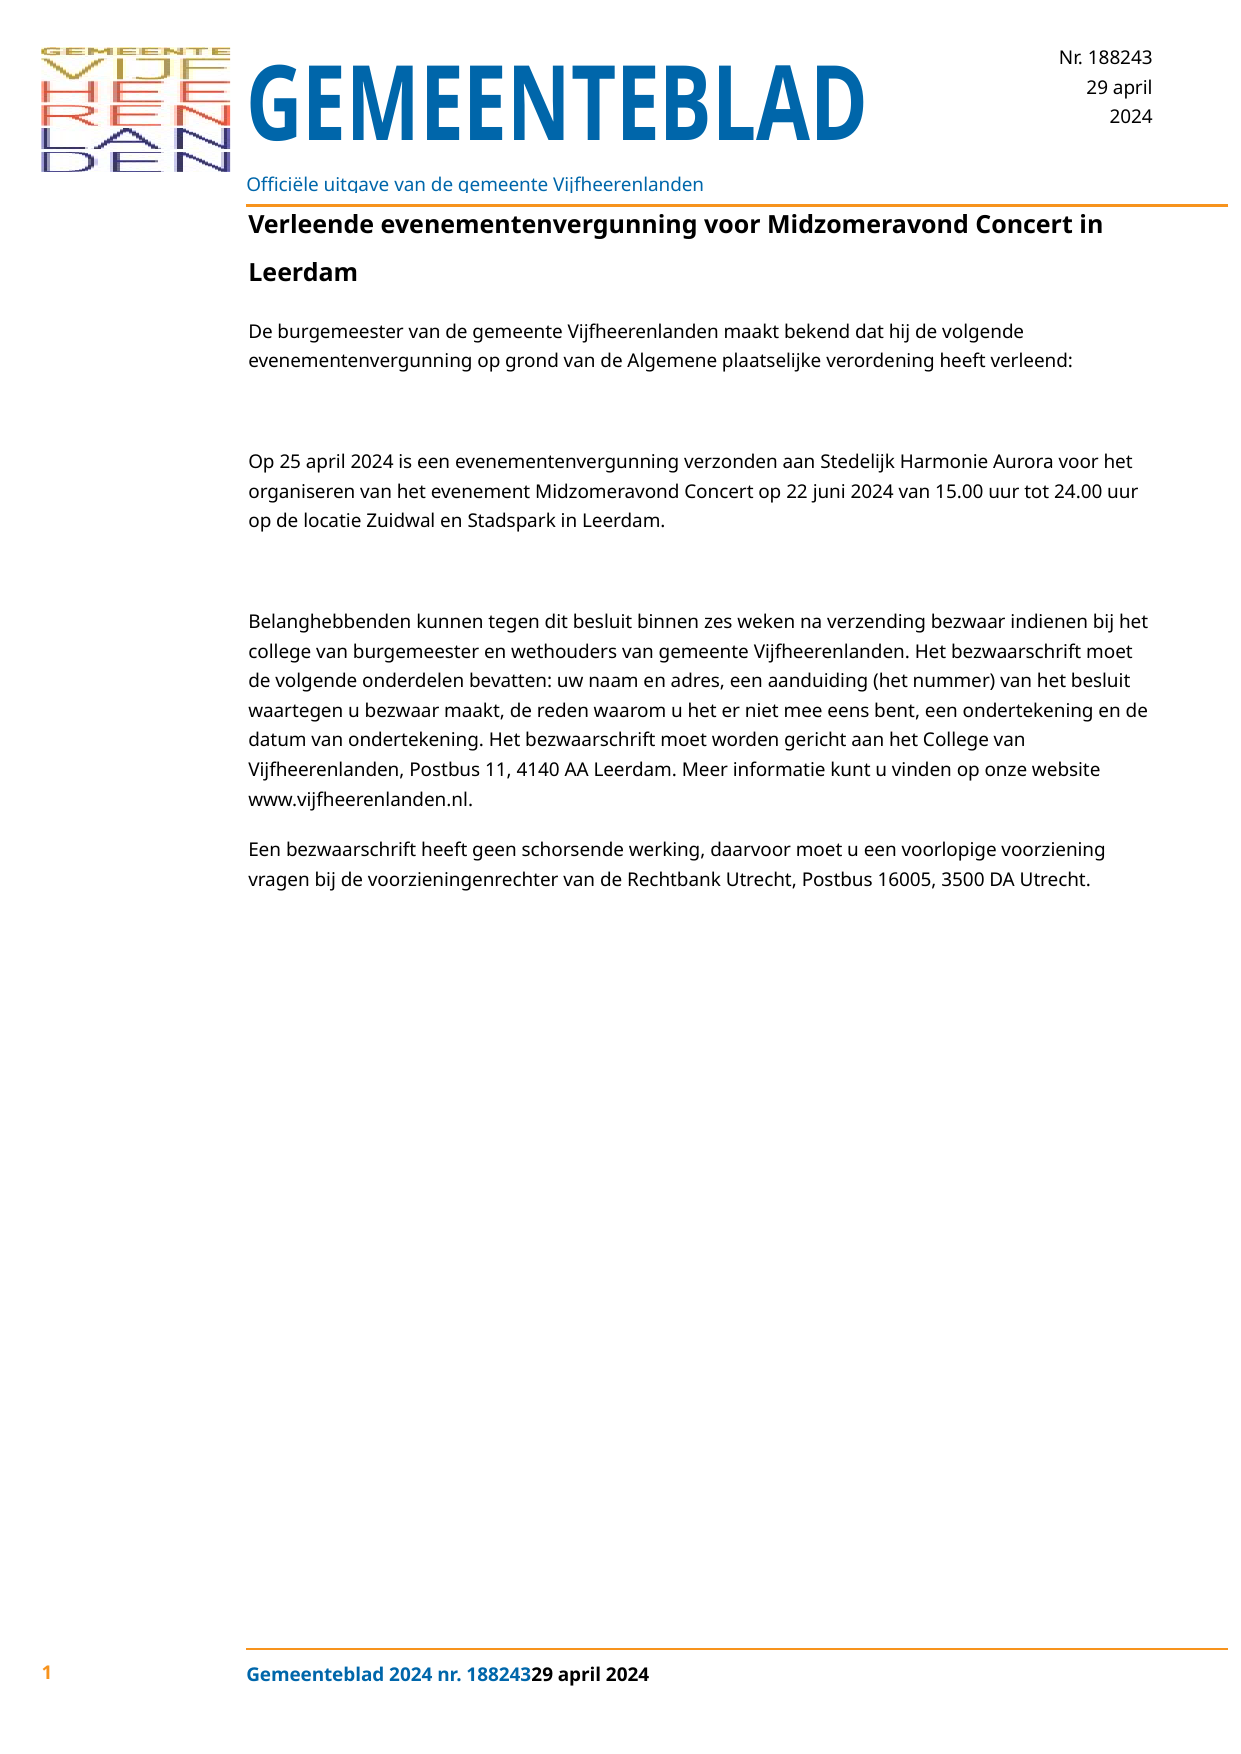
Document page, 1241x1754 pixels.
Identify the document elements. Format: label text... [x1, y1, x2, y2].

text Belanghebbenden kunnen tegen dit besluit binnen zes weken na verzending bezwaar indienen bij het college van burgemeester en wethouders van gemeente Vijfheerenlanden. Het bezwaarschrift moet de volgende onderdelen bevatten: uw naam en adres, een aanduiding (het nummer) van het besluit waartegen u bezwaar maakt, de reden waarom u het er niet mee eens bent, een ondertekening en de datum van ondertekening. Het bezwaarschrift moet worden gericht aan het College van Vijfheerenlanden, Postbus 11, 4140 AA Leerdam. Meer informatie kunt u vinden op onze website www.vijfheerenlanden.nl. [248, 608, 1152, 812]
text Op 25 april 2024 is een evenementenvergunning verzonden aan Stedelijk Harmonie Aurora voor het organiseren van het evenement Midzomeravond Concert op 22 juni 2024 van 15.00 uur tot 24.00 uur op de locatie Zuidwal en Stadspark in Leerdam. [248, 448, 1152, 533]
text Verleende evenementenvergunning voor Midzomeravond Concert in Leerdam [248, 207, 1152, 288]
picture [41, 47, 231, 172]
text De burgemeester van de gemeente Vijfheerenlanden maakt bekend dat hij de volgende evenementenvergunning op grond van de Algemene plaatselijke verordening heeft verleend: [248, 318, 1152, 373]
text Een bezwaarschrift heeft geen schorsende werking, daarvoor moet u een voorlopige voorziening vragen bij de voorzieningenrechter van de Rechtbank Utrecht, Postbus 16005, 3500 DA Utrecht. [248, 836, 1152, 892]
